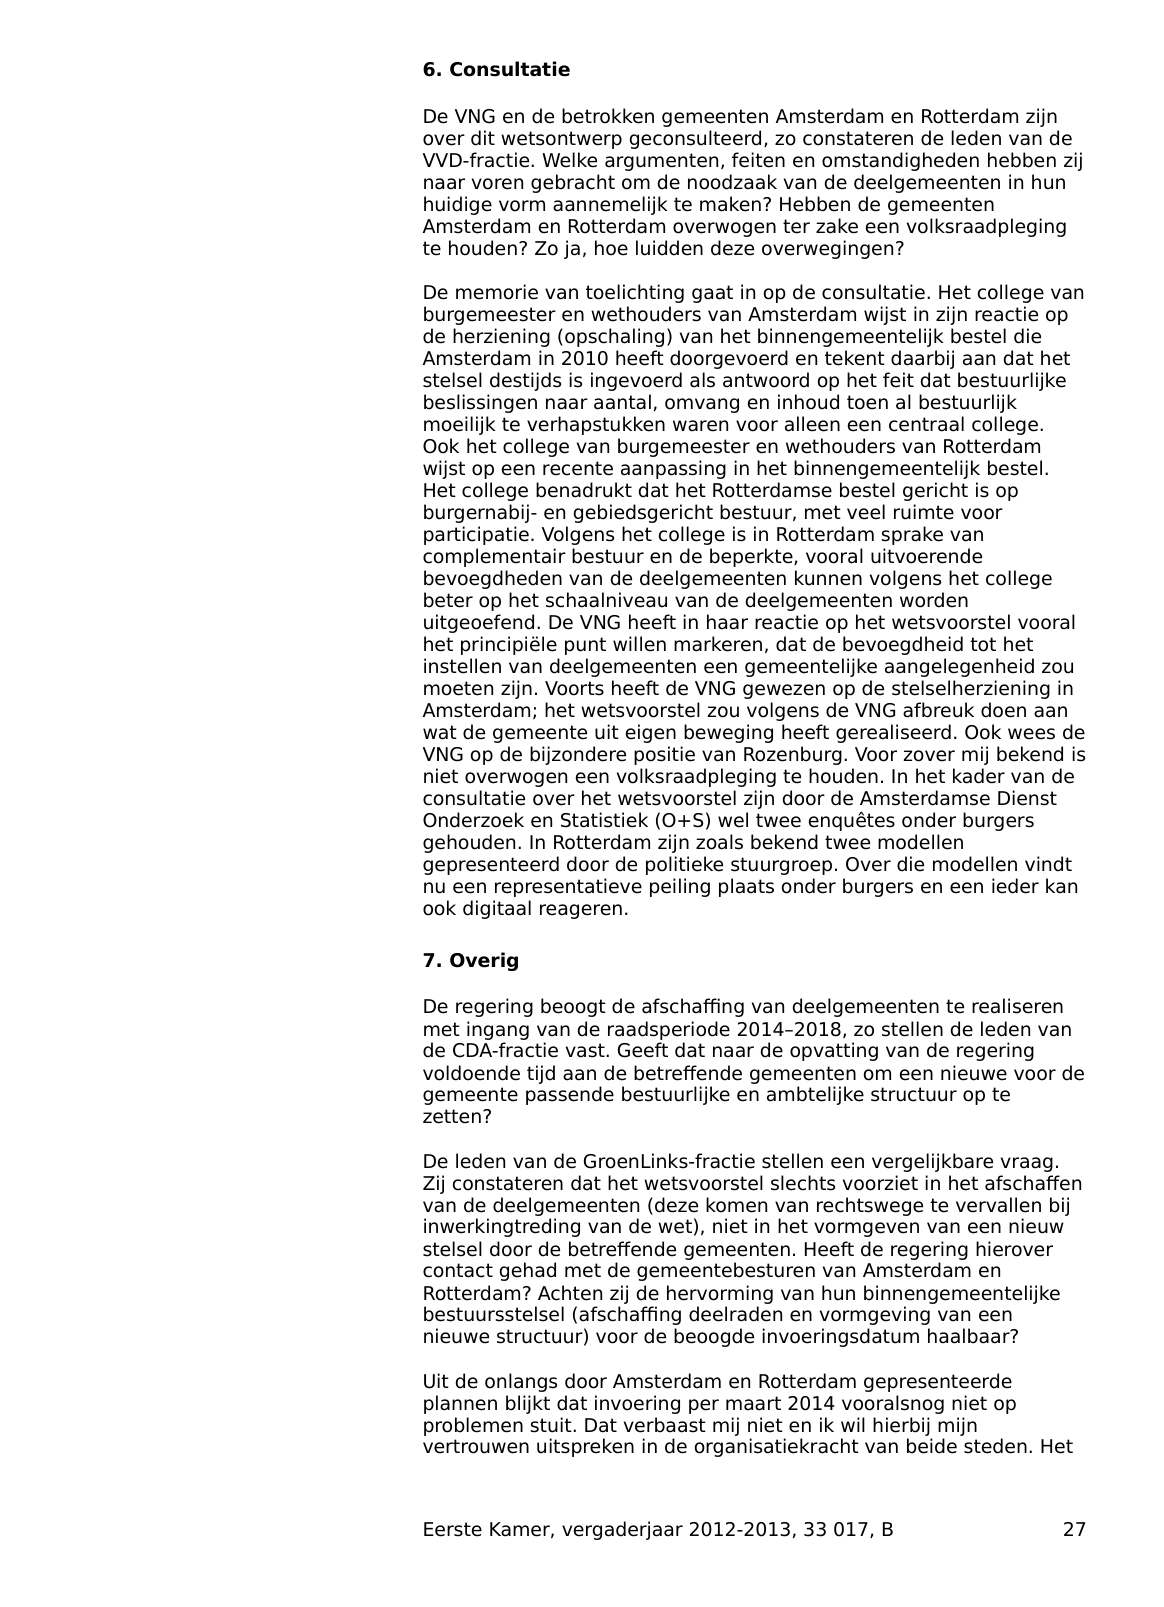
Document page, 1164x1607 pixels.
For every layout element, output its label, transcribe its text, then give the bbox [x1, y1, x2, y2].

text De regering beoogt de afschaffing van deelgemeenten te realiseren met ingang van de raadsperiode 2014–2018, zo stellen de leden van de CDA-fractie vast. Geeft dat naar de opvatting van de regering voldoende tijd aan de betreffende gemeenten om een nieuwe voor de gemeente passende bestuurlijke en ambtelijke structuur op te zetten? [422, 996, 1087, 1128]
text Uit de onlangs door Amsterdam en Rotterdam gepresenteerde plannen blijkt dat invoering per maart 2014 vooralsnog niet op problemen stuit. Dat verbaast mij niet en ik wil hierbij mijn vertrouwen uitspreken in de organisatiekracht van beide steden. Het [422, 1371, 1087, 1458]
subtitle 6. Consultatie [422, 59, 1087, 81]
text De memorie van toelichting gaat in op de consultatie. Het college van burgemeester en wethouders van Amsterdam wijst in zijn reactie op de herziening (opschaling) van het binnengemeentelijk bestel die Amsterdam in 2010 heeft doorgevoerd en tekent daarbij aan dat het stelsel destijds is ingevoerd als antwoord op het feit dat bestuurlijke beslissingen naar aantal, omvang en inhoud toen al bestuurlijk moeilijk te verhapstukken waren voor alleen een centraal college. Ook het college van burgemeester en wethouders van Rotterdam wijst op een recente aanpassing in het binnengemeentelijk bestel. Het college benadrukt dat het Rotterdamse bestel gericht is op burgernabij- en gebiedsgericht bestuur, met veel ruimte voor participatie. Volgens het college is in Rotterdam sprake van complementair bestuur en de beperkte, vooral uitvoerende bevoegdheden van de deelgemeenten kunnen volgens het college beter op het schaalniveau van de deelgemeenten worden uitgeoefend. De VNG heeft in haar reactie op het wetsvoorstel vooral het principiële punt willen markeren, dat de bevoegdheid tot het instellen van deelgemeenten een gemeentelijke aangelegenheid zou moeten zijn. Voorts heeft de VNG gewezen op de stelselherziening in Amsterdam; het wetsvoorstel zou volgens de VNG afbreuk doen aan wat de gemeente uit eigen beweging heeft gerealiseerd. Ook wees de VNG op de bijzondere positie van Rozenburg. Voor zover mij bekend is niet overwogen een volksraadpleging te houden. In het kader van de consultatie over het wetsvoorstel zijn door de Amsterdamse Dienst Onderzoek en Statistiek (O+S) wel twee enquêtes onder burgers gehouden. In Rotterdam zijn zoals bekend twee modellen gepresenteerd door de politieke stuurgroep. Over die modellen vindt nu een representatieve peiling plaats onder burgers en een ieder kan ook digitaal reageren. [422, 282, 1087, 919]
text De VNG en de betrokken gemeenten Amsterdam en Rotterdam zijn over dit wetsontwerp geconsulteerd, zo constateren de leden van de VVD-fractie. Welke argumenten, feiten en omstandigheden hebben zij naar voren gebracht om de noodzaak van de deelgemeenten in hun huidige vorm aannemelijk te maken? Hebben de gemeenten Amsterdam en Rotterdam overwogen ter zake een volksraadpleging te houden? Zo ja, hoe luidden deze overwegingen? [422, 106, 1087, 260]
text De leden van de GroenLinks-fractie stellen een vergelijkbare vraag. Zij constateren dat het wetsvoorstel slechts voorziet in het afschaffen van de deelgemeenten (deze komen van rechtswege te vervallen bij inwerkingtreding van de wet), niet in het vormgeven van een nieuw stelsel door de betreffende gemeenten. Heeft de regering hierover contact gehad met de gemeentebesturen van Amsterdam en Rotterdam? Achten zij de hervorming van hun binnengemeentelijke bestuursstelsel (afschaffing deelraden en vormgeving van een nieuwe structuur) voor de beoogde invoeringsdatum haalbaar? [422, 1151, 1087, 1348]
subtitle 7. Overig [422, 949, 1087, 971]
